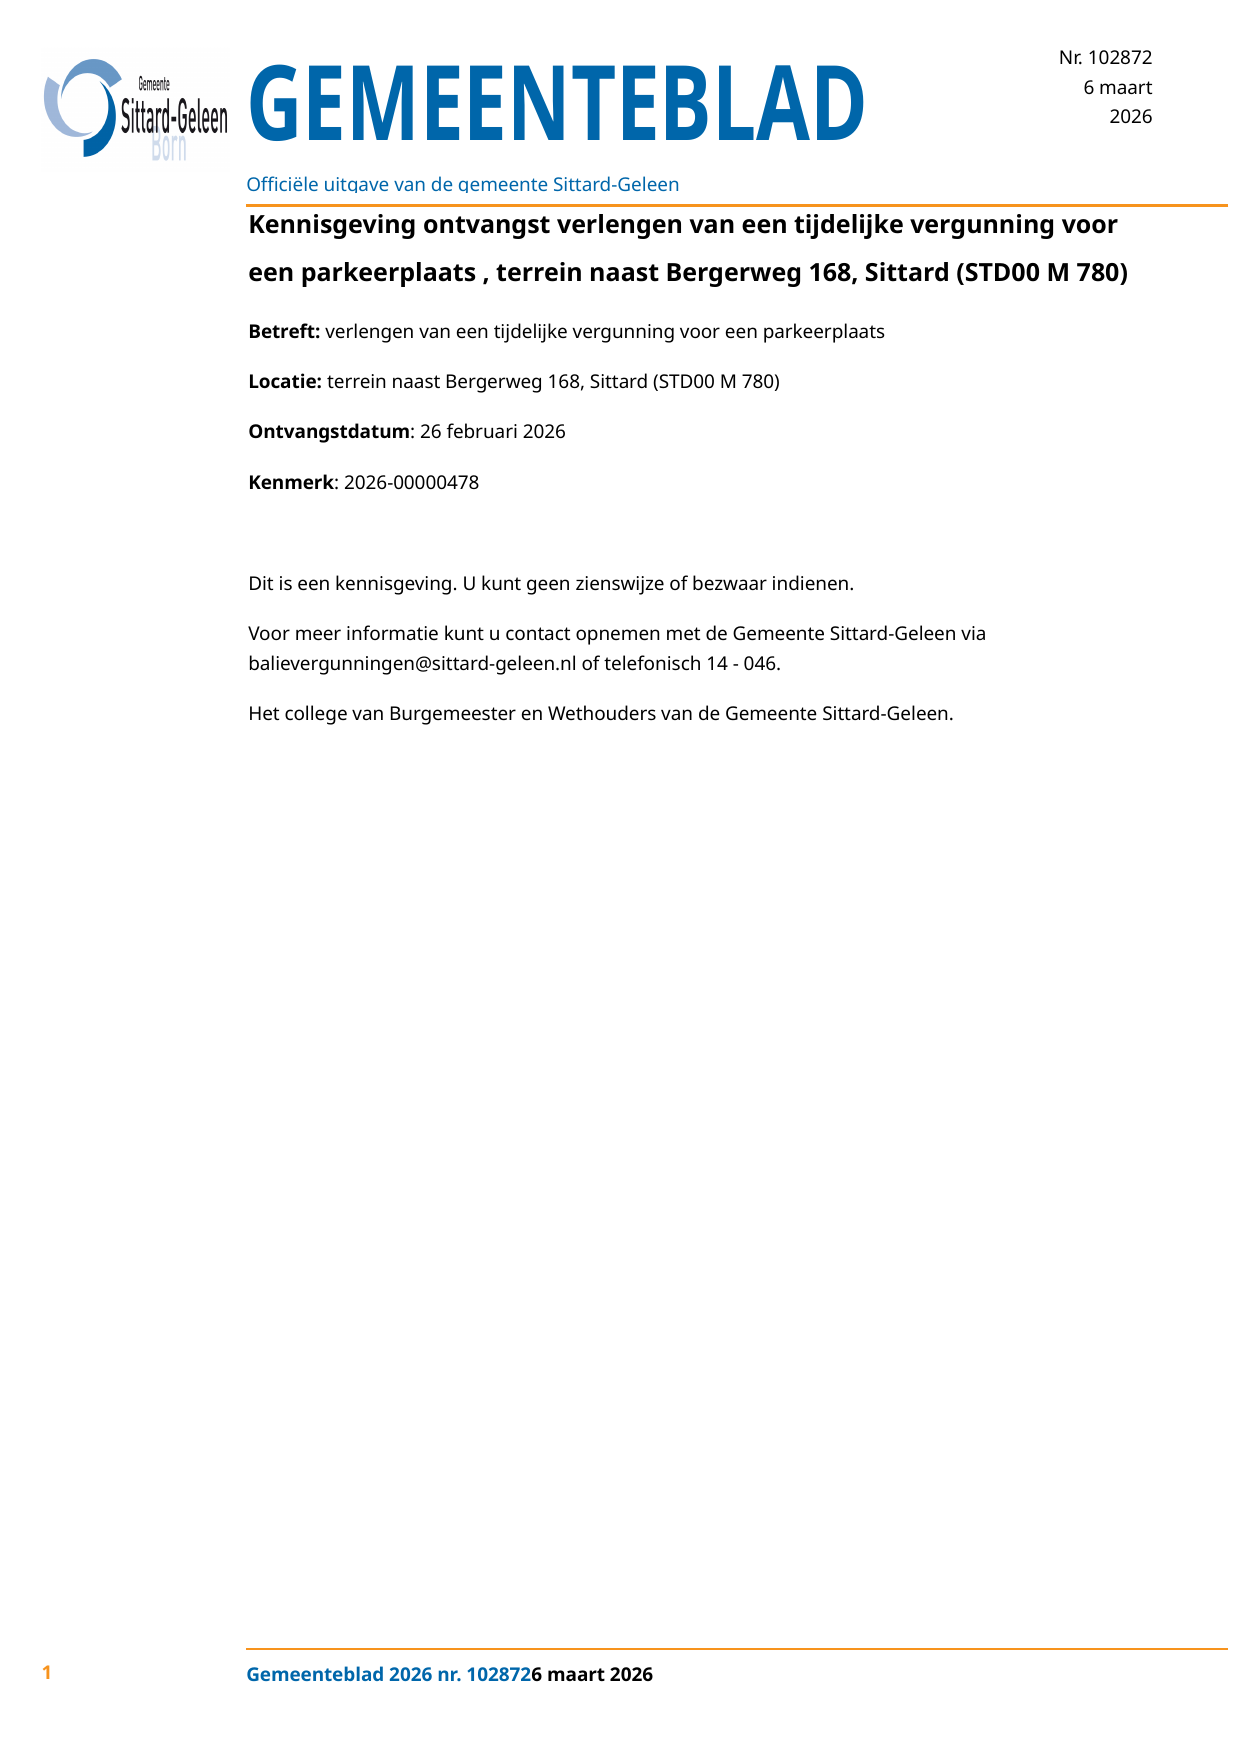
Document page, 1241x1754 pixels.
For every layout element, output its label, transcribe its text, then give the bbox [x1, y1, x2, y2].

text Kenmerk: 2026-00000478 [248, 469, 1152, 495]
picture [41, 47, 231, 172]
text Dit is een kennisgeving. U kunt geen zienswijze of bezwaar indienen. [248, 570, 1152, 596]
text Voor meer informatie kunt u contact opnemen met de Gemeente Sittard-Geleen via balievergunningen@sittard-geleen.nl of telefonisch 14 - 046. [248, 620, 1152, 676]
text Locatie: terrein naast Bergerweg 168, Sittard (STD00 M 780) [248, 368, 1152, 394]
text Het college van Burgemeester en Wethouders van de Gemeente Sittard-Geleen. [248, 700, 1152, 726]
text Betreft: verlengen van een tijdelijke vergunning voor een parkeerplaats [248, 318, 1152, 344]
text Ontvangstdatum: 26 februari 2026 [248, 419, 1152, 444]
text Kennisgeving ontvangst verlengen van een tijdelijke vergunning voor een parkeerplaats , terrein naast Bergerweg 168, Sittard (STD00 M 780) [248, 207, 1152, 288]
